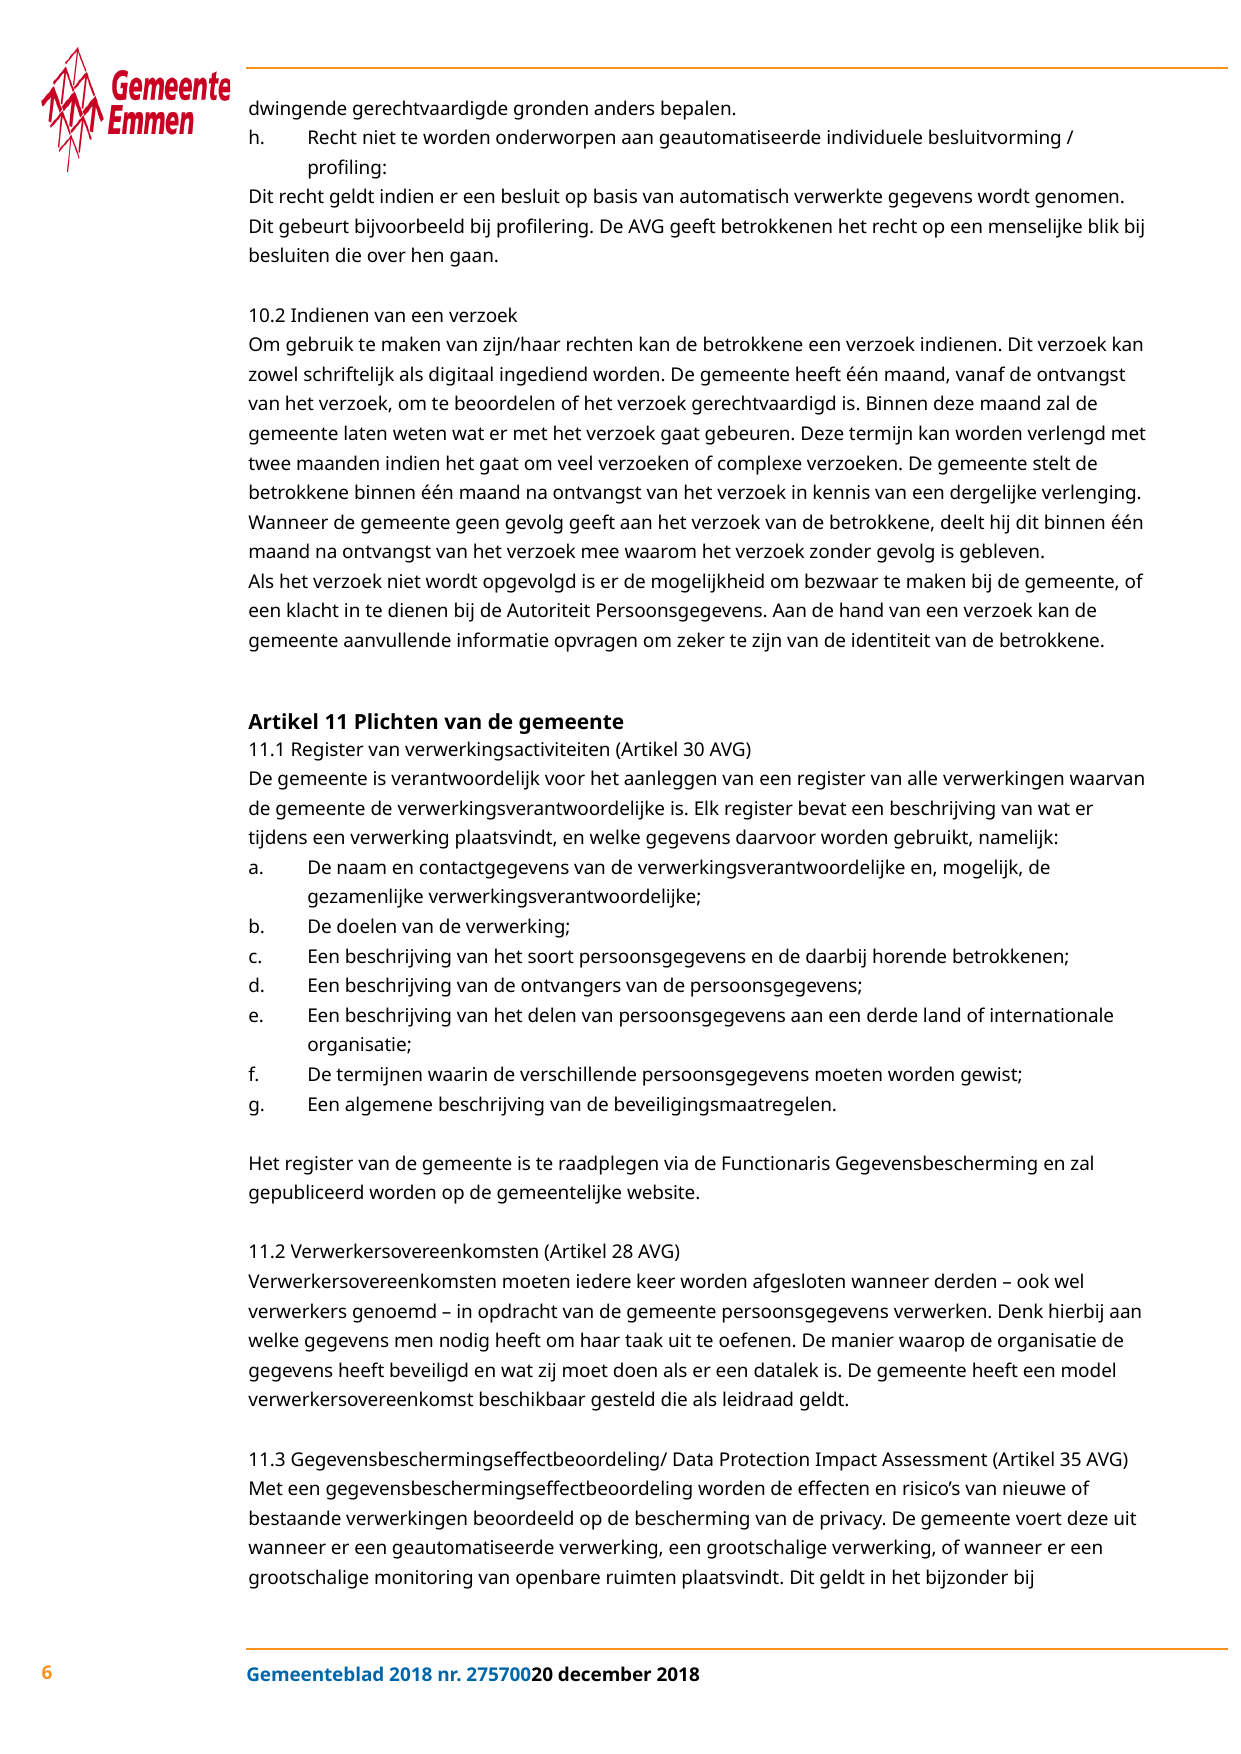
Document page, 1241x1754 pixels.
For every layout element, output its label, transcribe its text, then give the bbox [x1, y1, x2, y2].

picture [41, 47, 231, 172]
text Wanneer de gemeente geen gevolg geeft aan het verzoek van de betrokkene, deelt hij dit binnen één maand na ontvangst van het verzoek mee waarom het verzoek zonder gevolg is gebleven. [248, 509, 1152, 564]
text 11.3 Gegevensbeschermingseffectbeoordeling/ Data Protection Impact Assessment (Artikel 35 AVG) [248, 1446, 1152, 1471]
list Een beschrijving van het soort persoonsgegevens en de daarbij horende betrokkenen; [248, 943, 1152, 968]
text dwingende gerechtvaardigde gronden anders bepalen. [248, 95, 1152, 121]
text Met een gegevensbeschermingseffectbeoordeling worden de effecten en risico’s van nieuwe of bestaande verwerkingen beoordeeld op de bescherming van de privacy. De gemeente voert deze uit wanneer er een geautomatiseerde verwerking, een grootschalige verwerking, of wanneer er een grootschalige monitoring van openbare ruimten plaatsvindt. Dit geldt in het bijzonder bij [248, 1475, 1152, 1590]
text Verwerkersovereenkomsten moeten iedere keer worden afgesloten wanneer derden – ook wel verwerkers genoemd – in opdracht van de gemeente persoonsgegevens verwerken. Denk hierbij aan welke gegevens men nodig heeft om haar taak uit te oefenen. De manier waarop de organisatie de gegevens heeft beveiligd en wat zij moet doen als er een datalek is. De gemeente heeft een model verwerkersovereenkomst beschikbaar gesteld die als leidraad geldt. [248, 1268, 1152, 1412]
text Om gebruik te maken van zijn/haar rechten kan de betrokkene een verzoek indienen. Dit verzoek kan zowel schriftelijk als digitaal ingediend worden. De gemeente heeft één maand, vanaf de ontvangst van het verzoek, om te beoordelen of het verzoek gerechtvaardigd is. Binnen deze maand zal de gemeente laten weten wat er met het verzoek gaat gebeuren. Deze termijn kan worden verlengd met twee maanden indien het gaat om veel verzoeken of complexe verzoeken. De gemeente stelt de betrokkene binnen één maand na ontvangst van het verzoek in kennis van een dergelijke verlenging. [248, 331, 1152, 505]
text 11.1 Register van verwerkingsactiviteiten (Artikel 30 AVG) [248, 736, 1152, 761]
text Als het verzoek niet wordt opgevolgd is er de mogelijkheid om bezwaar te maken bij de gemeente, of een klacht in te dienen bij de Autoriteit Persoonsgegevens. Aan de hand van een verzoek kan de gemeente aanvullende informatie opvragen om zeker te zijn van de identiteit van de betrokkene. [248, 568, 1152, 653]
text Het register van de gemeente is te raadplegen via de Functionaris Gegevensbescherming en zal gepubliceerd worden op de gemeentelijke website. [248, 1150, 1152, 1205]
list Een algemene beschrijving van de beveiligingsmaatregelen. [248, 1091, 1152, 1116]
list Een beschrijving van het delen van persoonsgegevens aan een derde land of internationale organisatie; [248, 1002, 1152, 1057]
text 11.2 Verwerkersovereenkomsten (Artikel 28 AVG) [248, 1239, 1152, 1264]
list De naam en contactgegevens van de verwerkingsverantwoordelijke en, mogelijk, de gezamenlijke verwerkingsverantwoordelijke; [248, 854, 1152, 909]
list Een beschrijving van de ontvangers van de persoonsgegevens; [248, 972, 1152, 998]
list De termijnen waarin de verschillende persoonsgegevens moeten worden gewist; [248, 1061, 1152, 1087]
list De doelen van de verwerking; [248, 913, 1152, 939]
text Dit recht geldt indien er een besluit op basis van automatisch verwerkte gegevens wordt genomen. Dit gebeurt bijvoorbeeld bij profilering. De AVG geeft betrokkenen het recht op een menselijke blik bij besluiten die over hen gaan. [248, 183, 1152, 268]
text De gemeente is verantwoordelijk voor het aanleggen van een register van alle verwerkingen waarvan de gemeente de verwerkingsverantwoordelijke is. Elk register bevat een beschrijving van wat er tijdens een verwerking plaatsvindt, en welke gegevens daarvoor worden gebruikt, namelijk: [248, 765, 1152, 850]
list Recht niet te worden onderworpen aan geautomatiseerde individuele besluitvorming / profiling: [248, 124, 1152, 180]
text 10.2 Indienen van een verzoek [248, 302, 1152, 328]
text Artikel 11 Plichten van de gemeente [248, 707, 1152, 736]
